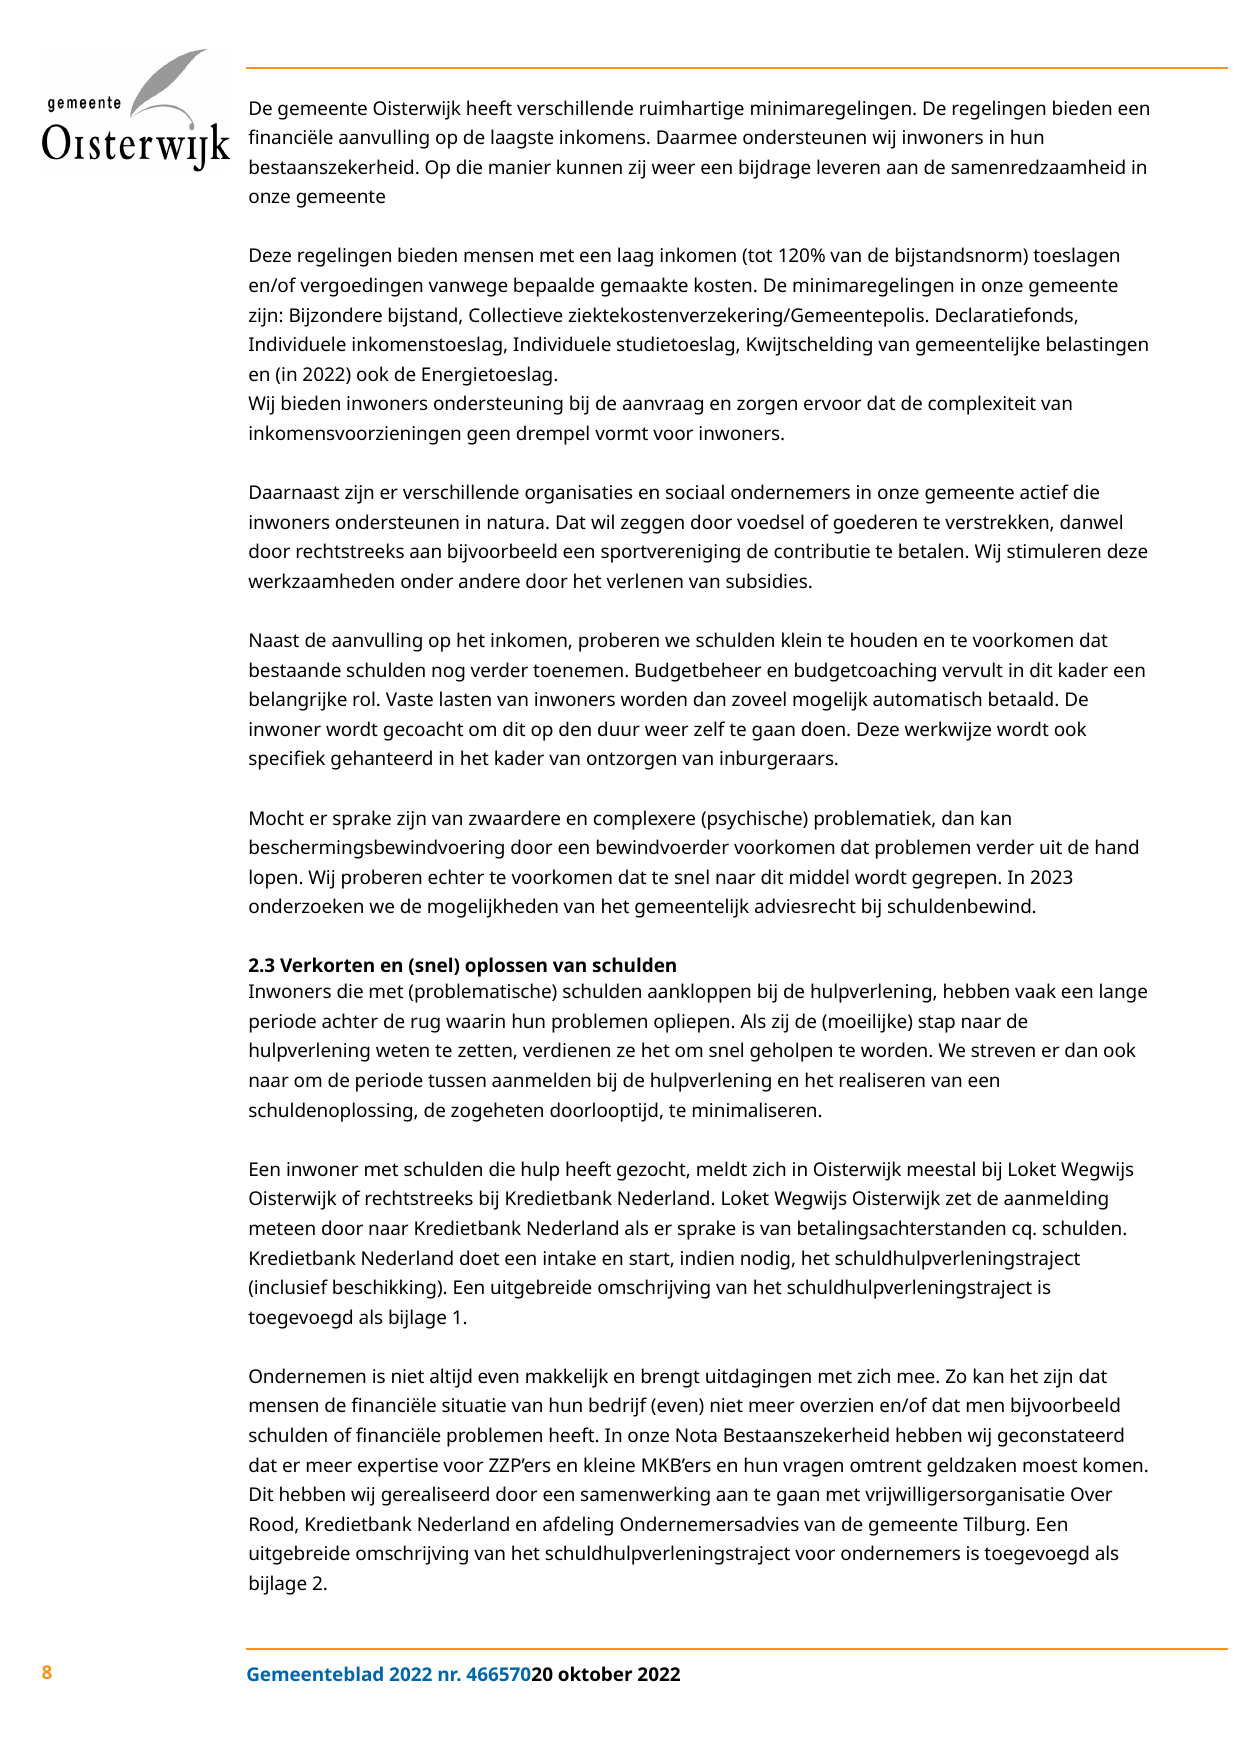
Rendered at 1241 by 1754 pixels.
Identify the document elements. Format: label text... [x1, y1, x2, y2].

text 2.3 Verkorten en (snel) oplossen van schulden [248, 953, 1152, 978]
text Deze regelingen bieden mensen met een laag inkomen (tot 120% van de bijstandsnorm) toeslagen en/of vergoedingen vanwege bepaalde gemaakte kosten. De minimaregelingen in onze gemeente zijn: Bijzondere bijstand, Collectieve ziektekostenverzekering/Gemeentepolis. Declaratiefonds, Individuele inkomenstoeslag, Individuele studietoeslag, Kwijtschelding van gemeentelijke belastingen en (in 2022) ook de Energietoeslag. [248, 243, 1152, 387]
text Naast de aanvulling op het inkomen, proberen we schulden klein te houden en te voorkomen dat bestaande schulden nog verder toenemen. Budgetbeheer en budgetcoaching vervult in dit kader een belangrijke rol. Vaste lasten van inwoners worden dan zoveel mogelijk automatisch betaald. De inwoner wordt gecoacht om dit op den duur weer zelf te gaan doen. Deze werkwijze wordt ook specifiek gehanteerd in het kader van ontzorgen van inburgeraars. [248, 627, 1152, 771]
text Een inwoner met schulden die hulp heeft gezocht, meldt zich in Oisterwijk meestal bij Loket Wegwijs Oisterwijk of rechtstreeks bij Kredietbank Nederland. Loket Wegwijs Oisterwijk zet de aanmelding meteen door naar Kredietbank Nederland als er sprake is van betalingsachterstanden cq. schulden. Kredietbank Nederland doet een intake en start, indien nodig, het schuldhulpverleningstraject (inclusief beschikking). Een uitgebreide omschrijving van het schuldhulpverleningstraject is toegevoegd als bijlage 1. [248, 1156, 1152, 1329]
text Daarnaast zijn er verschillende organisaties en sociaal ondernemers in onze gemeente actief die inwoners ondersteunen in natura. Dat wil zeggen door voedsel of goederen te verstrekken, danwel door rechtstreeks aan bijvoorbeeld een sportvereniging de contributie te betalen. Wij stimuleren deze werkzaamheden onder andere door het verlenen van subsidies. [248, 479, 1152, 594]
text Mocht er sprake zijn van zwaardere en complexere (psychische) problematiek, dan kan beschermingsbewindvoering door een bewindvoerder voorkomen dat problemen verder uit de hand lopen. Wij proberen echter te voorkomen dat te snel naar dit middel wordt gegrepen. In 2023 onderzoeken we de mogelijkheden van het gemeentelijk adviesrecht bij schuldenbewind. [248, 805, 1152, 919]
text Ondernemen is niet altijd even makkelijk en brengt uitdagingen met zich mee. Zo kan het zijn dat mensen de financiële situatie van hun bedrijf (even) niet meer overzien en/of dat men bijvoorbeeld schulden of financiële problemen heeft. In onze Nota Bestaanszekerheid hebben wij geconstateerd dat er meer expertise voor ZZP’ers en kleine MKB’ers en hun vragen omtrent geldzaken moest komen. Dit hebben wij gerealiseerd door een samenwerking aan te gaan met vrijwilligersorganisatie Over Rood, Kredietbank Nederland en afdeling Ondernemersadvies van de gemeente Tilburg. Een uitgebreide omschrijving van het schuldhulpverleningstraject voor ondernemers is toegevoegd als bijlage 2. [248, 1363, 1152, 1596]
text Wij bieden inwoners ondersteuning bij de aanvraag en zorgen ervoor dat de complexiteit van inkomensvoorzieningen geen drempel vormt voor inwoners. [248, 391, 1152, 446]
picture [41, 47, 231, 172]
text Inwoners die met (problematische) schulden aankloppen bij de hulpverlening, hebben vaak een lange periode achter de rug waarin hun problemen opliepen. Als zij de (moeilijke) stap naar de hulpverlening weten te zetten, verdienen ze het om snel geholpen te worden. We streven er dan ook naar om de periode tussen aanmelden bij de hulpverlening en het realiseren van een schuldenoplossing, de zogeheten doorlooptijd, te minimaliseren. [248, 978, 1152, 1122]
text De gemeente Oisterwijk heeft verschillende ruimhartige minimaregelingen. De regelingen bieden een financiële aanvulling op de laagste inkomens. Daarmee ondersteunen wij inwoners in hun bestaanszekerheid. Op die manier kunnen zij weer een bijdrage leveren aan de samenredzaamheid in onze gemeente [248, 95, 1152, 209]
